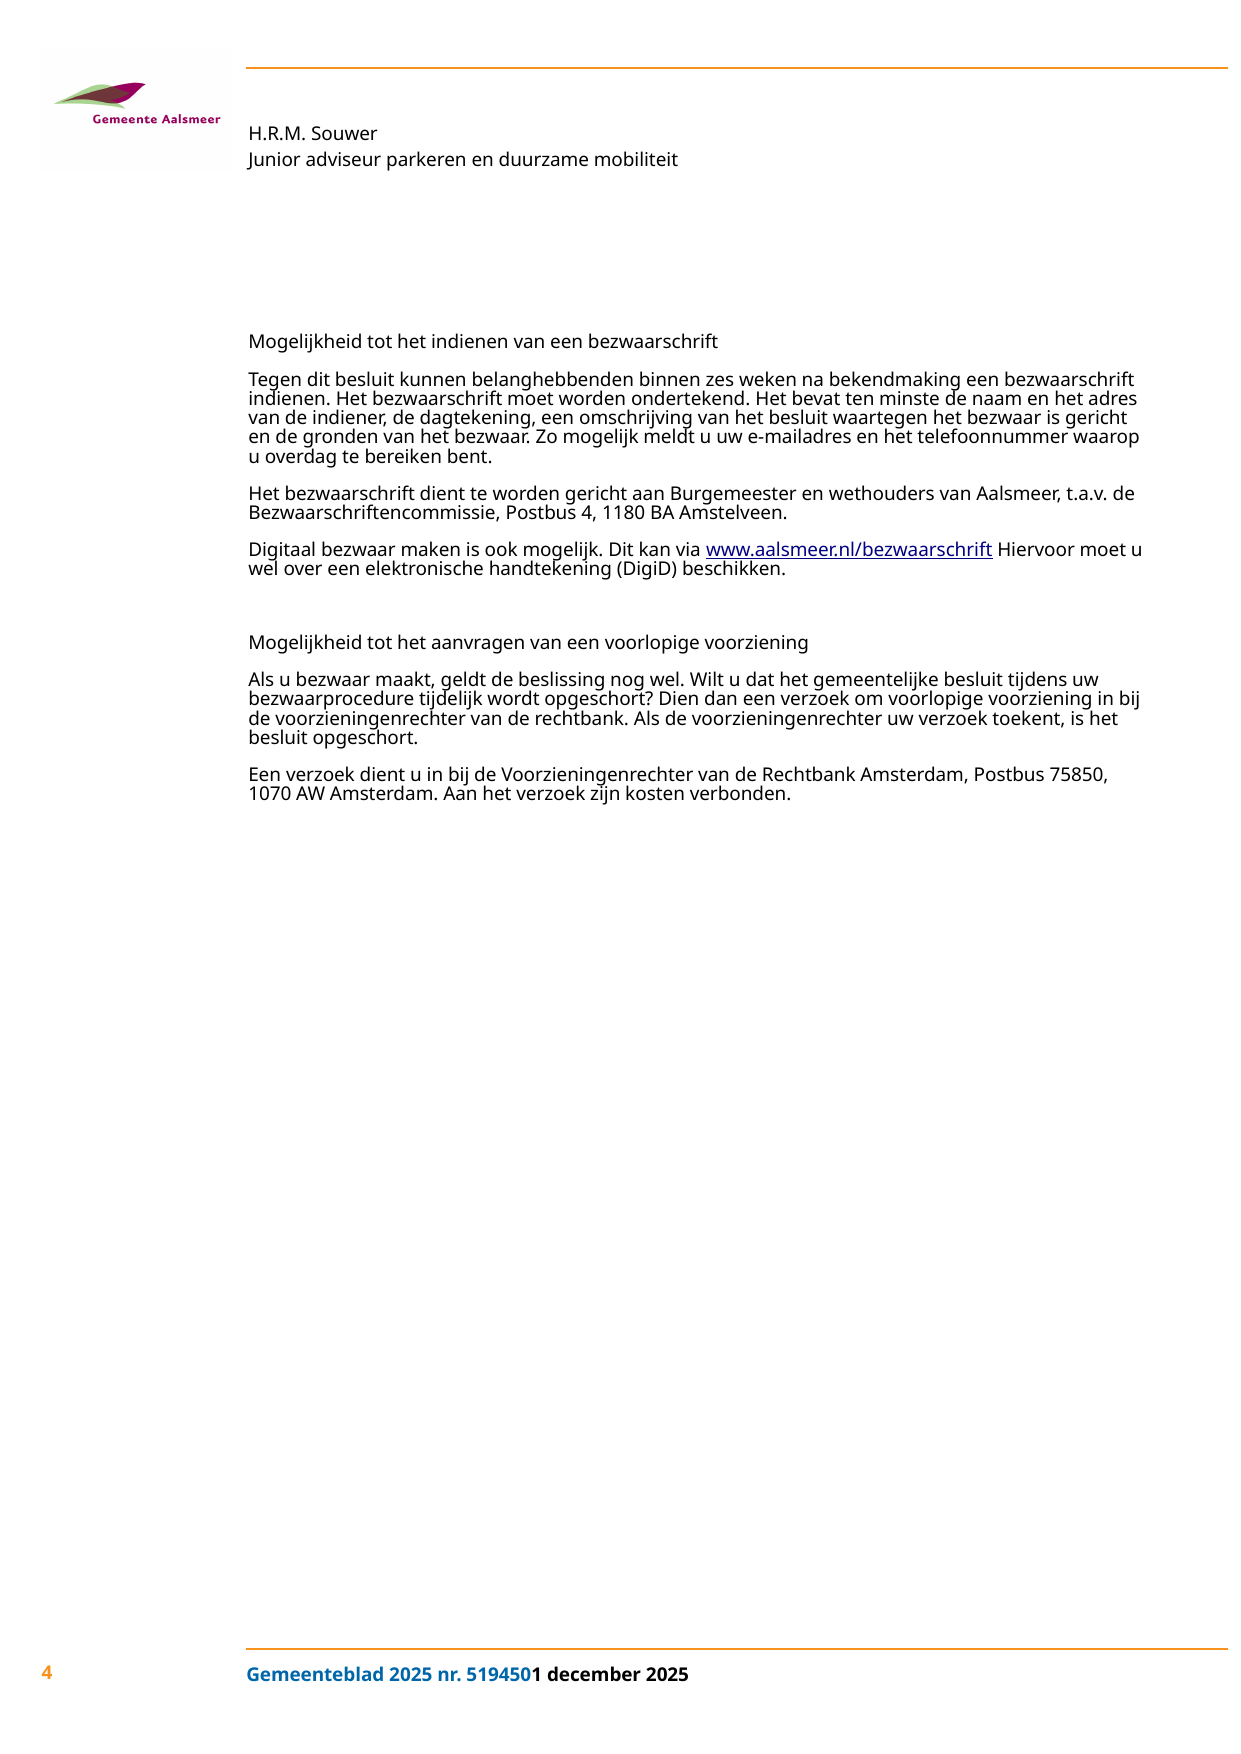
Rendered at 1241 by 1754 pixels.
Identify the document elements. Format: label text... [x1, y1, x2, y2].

text Een verzoek dient u in bij de Voorzieningenrechter van de Rechtbank Amsterdam, Postbus 75850, 1070 AW Amsterdam. Aan het verzoek zijn kosten verbonden. [248, 766, 1152, 804]
text Digitaal bezwaar maken is ook mogelijk. Dit kan via www.aalsmeer.nl/bezwaarschrift Hiervoor moet u wel over een elektronische handtekening (DigiD) beschikken. [248, 541, 1152, 579]
text Als u bezwaar maakt, geldt de beslissing nog wel. Wilt u dat het gemeentelijke besluit tijdens uw bezwaarprocedure tijdelijk wordt opgeschort? Dien dan een verzoek om voorlopige voorziening in bij de voorzieningenrechter van de rechtbank. Als de voorzieningenrechter uw verzoek toekent, is het besluit opgeschort. [248, 671, 1152, 748]
text H.R.M. Souwer [248, 121, 1152, 146]
text Tegen dit besluit kunnen belanghebbenden binnen zes weken na bekendmaking een bezwaarschrift indienen. Het bezwaarschrift moet worden ondertekend. Het bevat ten minste de naam en het adres van de indiener, de dagtekening, een omschrijving van het besluit waartegen het bezwaar is gericht en de gronden van het bezwaar. Zo mogelijk meldt u uw e-mailadres en het telefoonnummer waarop u overdag te bereiken bent. [248, 371, 1152, 467]
text Mogelijkheid tot het aanvragen van een voorlopige voorziening [248, 634, 1152, 653]
text Junior adviseur parkeren en duurzame mobiliteit [248, 146, 1152, 172]
text Mogelijkheid tot het indienen van een bezwaarschrift [248, 333, 1152, 353]
picture [41, 47, 231, 172]
text Het bezwaarschrift dient te worden gericht aan Burgemeester en wethouders van Aalsmeer, t.a.v. de Bezwaarschriftencommissie, Postbus 4, 1180 BA Amstelveen. [248, 484, 1152, 523]
